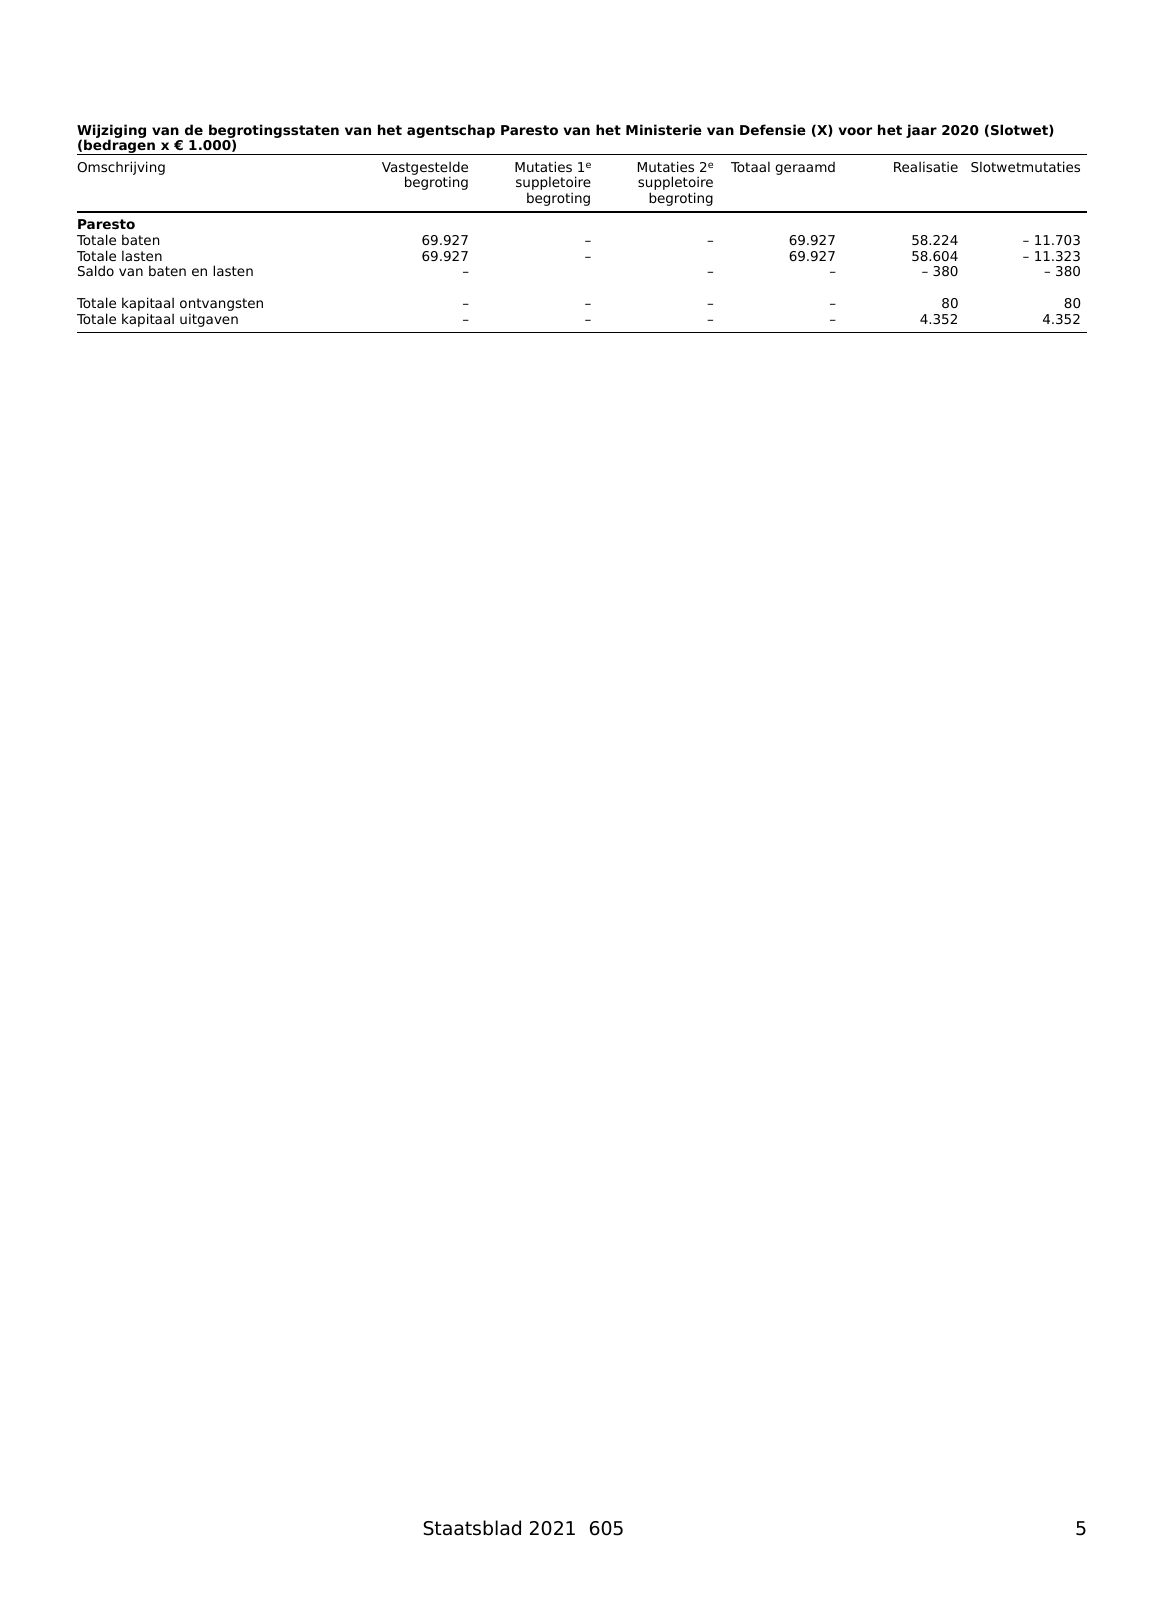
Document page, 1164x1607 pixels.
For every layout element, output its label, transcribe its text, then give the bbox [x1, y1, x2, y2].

table_cell [475, 264, 597, 280]
table_cell – [352, 264, 474, 280]
table_cell Paresto [77, 213, 352, 233]
table_cell – [352, 311, 474, 332]
table_header Wijziging van de begrotingsstaten van het agentschap Paresto van het Ministerie van Defensie (X) voor het jaar 2020 (Slotwet) (bedragen x € 1.000) [77, 122, 1087, 154]
table_cell Saldo van baten en lasten [77, 264, 352, 280]
table_cell Totale kapitaal uitgaven [77, 311, 352, 332]
table_cell – [475, 311, 597, 332]
table_cell 80 [964, 296, 1087, 311]
table_cell [352, 213, 474, 233]
table_cell Totale baten [77, 233, 352, 248]
table_cell – [719, 311, 842, 332]
table_cell [964, 280, 1087, 296]
table_cell Realisatie [842, 155, 964, 211]
table_cell – [475, 296, 597, 311]
table_cell 69.927 [719, 233, 842, 248]
table_cell 58.604 [842, 249, 964, 264]
table_cell [77, 280, 352, 296]
table_cell – [597, 311, 719, 332]
table_cell Totale lasten [77, 249, 352, 264]
table_cell [964, 213, 1087, 233]
table_cell – [597, 233, 719, 248]
table_cell Vastgestelde begroting [352, 155, 474, 211]
table_cell – [475, 233, 597, 248]
table_cell Mutaties 2e suppletoire begroting [597, 155, 719, 211]
table_cell Totale kapitaal ontvangsten [77, 296, 352, 311]
table_cell [475, 213, 597, 233]
table_cell – 380 [964, 264, 1087, 280]
table_cell – [475, 249, 597, 264]
table_cell [719, 280, 842, 296]
table_cell Omschrijving [77, 155, 352, 211]
table_cell – [719, 296, 842, 311]
table_cell – 11.323 [964, 249, 1087, 264]
table_cell Totaal geraamd [719, 155, 842, 211]
table_cell – [597, 296, 719, 311]
table_cell Slotwetmutaties [964, 155, 1087, 211]
table_cell 69.927 [719, 249, 842, 264]
table_cell – 380 [842, 264, 964, 280]
table_cell 4.352 [964, 311, 1087, 332]
table_cell – [719, 264, 842, 280]
table_cell [597, 213, 719, 233]
table_cell [719, 213, 842, 233]
table_cell [842, 213, 964, 233]
table_cell [352, 280, 474, 296]
table_cell [842, 280, 964, 296]
table_cell [475, 280, 597, 296]
table_cell – 11.703 [964, 233, 1087, 248]
table_cell 69.927 [352, 233, 474, 248]
table_cell Mutaties 1e suppletoire begroting [475, 155, 597, 211]
table_cell 69.927 [352, 249, 474, 264]
table_cell – [597, 264, 719, 280]
table_cell 80 [842, 296, 964, 311]
table_cell [597, 280, 719, 296]
table_cell 4.352 [842, 311, 964, 332]
table_cell – [352, 296, 474, 311]
table_cell [597, 249, 719, 264]
table_cell 58.224 [842, 233, 964, 248]
